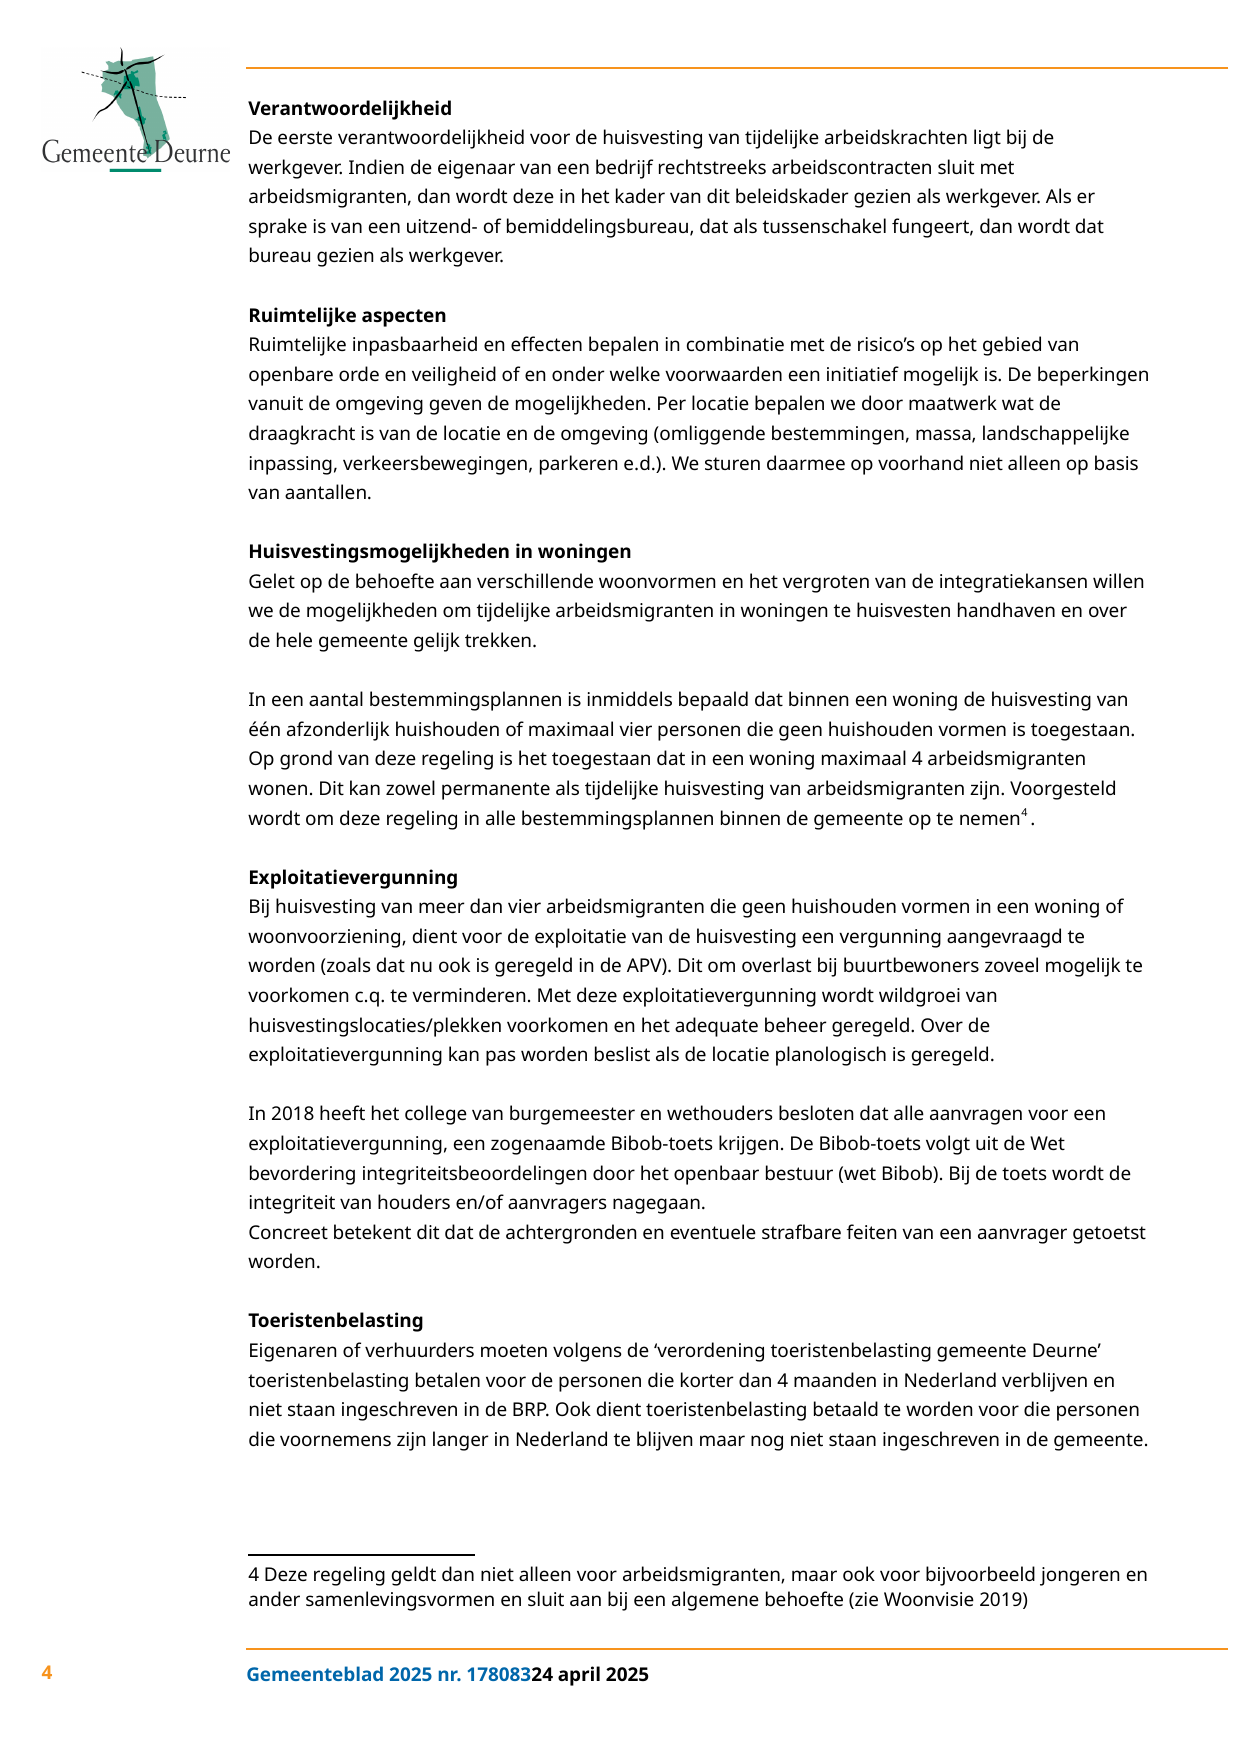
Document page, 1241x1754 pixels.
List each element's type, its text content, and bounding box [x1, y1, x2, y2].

text In 2018 heeft het college van burgemeester en wethouders besloten dat alle aanvragen voor een exploitatievergunning, een zogenaamde Bibob-toets krijgen. De Bibob-toets volgt uit de Wet bevordering integriteitsbeoordelingen door het openbaar bestuur (wet Bibob). Bij de toets wordt de integriteit van houders en/of aanvragers nagegaan. [248, 1101, 1152, 1215]
text De eerste verantwoordelijkheid voor de huisvesting van tijdelijke arbeidskrachten ligt bij de werkgever. Indien de eigenaar van een bedrijf rechtstreeks arbeidscontracten sluit met arbeidsmigranten, dan wordt deze in het kader van dit beleidskader gezien als werkgever. Als er sprake is van een uitzend- of bemiddelingsbureau, dat als tussenschakel fungeert, dan wordt dat bureau gezien als werkgever. [248, 124, 1152, 268]
text Toeristenbelasting [248, 1308, 1152, 1333]
text In een aantal bestemmingsplannen is inmiddels bepaald dat binnen een woning de huisvesting van één afzonderlijk huishouden of maximaal vier personen die geen huishouden vormen is toegestaan. Op grond van deze regeling is het toegestaan dat in een woning maximaal 4 arbeidsmigranten wonen. Dit kan zowel permanente als tijdelijke huisvesting van arbeidsmigranten zijn. Voorgesteld wordt om deze regeling in alle bestemmingsplannen binnen de gemeente op te nemen. [248, 686, 1152, 831]
text Ruimtelijke aspecten [248, 302, 1152, 328]
text Verantwoordelijkheid [248, 95, 1152, 121]
text Ruimtelijke inpasbaarheid en effecten bepalen in combinatie met de risico’s op het gebied van openbare orde en veiligheid of en onder welke voorwaarden een initiatief mogelijk is. De beperkingen vanuit de omgeving geven de mogelijkheden. Per locatie bepalen we door maatwerk wat de draagkracht is van de locatie en de omgeving (omliggende bestemmingen, massa, landschappelijke inpassing, verkeersbewegingen, parkeren e.d.). We sturen daarmee op voorhand niet alleen op basis van aantallen. [248, 331, 1152, 505]
text Bij huisvesting van meer dan vier arbeidsmigranten die geen huishouden vormen in een woning of woonvoorziening, dient voor de exploitatie van de huisvesting een vergunning aangevraagd te worden (zoals dat nu ook is geregeld in de APV). Dit om overlast bij buurtbewoners zoveel mogelijk te voorkomen c.q. te verminderen. Met deze exploitatievergunning wordt wildgroei van huisvestingslocaties/plekken voorkomen en het adequate beheer geregeld. Over de exploitatievergunning kan pas worden beslist als de locatie planologisch is geregeld. [248, 893, 1152, 1067]
picture [41, 47, 231, 172]
text Concreet betekent dit dat de achtergronden en eventuele strafbare feiten van een aanvrager getoetst worden. [248, 1219, 1152, 1274]
text Huisvestingsmogelijkheden in woningen [248, 538, 1152, 564]
text Eigenaren of verhuurders moeten volgens de ‘verordening toeristenbelasting gemeente Deurne’ toeristenbelasting betalen voor de personen die korter dan 4 maanden in Nederland verblijven en niet staan ingeschreven in de BRP. Ook dient toeristenbelasting betaald te worden voor die personen die voornemens zijn langer in Nederland te blijven maar nog niet staan ingeschreven in de gemeente. [248, 1337, 1152, 1452]
text Gelet op de behoefte aan verschillende woonvormen en het vergroten van de integratiekansen willen we de mogelijkheden om tijdelijke arbeidsmigranten in woningen te huisvesten handhaven en over de hele gemeente gelijk trekken. [248, 568, 1152, 653]
text Exploitatievergunning [248, 864, 1152, 890]
text Deze regeling geldt dan niet alleen voor arbeidsmigranten, maar ook voor bijvoorbeeld jongeren en ander samenlevingsvormen en sluit aan bij een algemene behoefte (zie Woonvisie 2019) [248, 1561, 1152, 1612]
